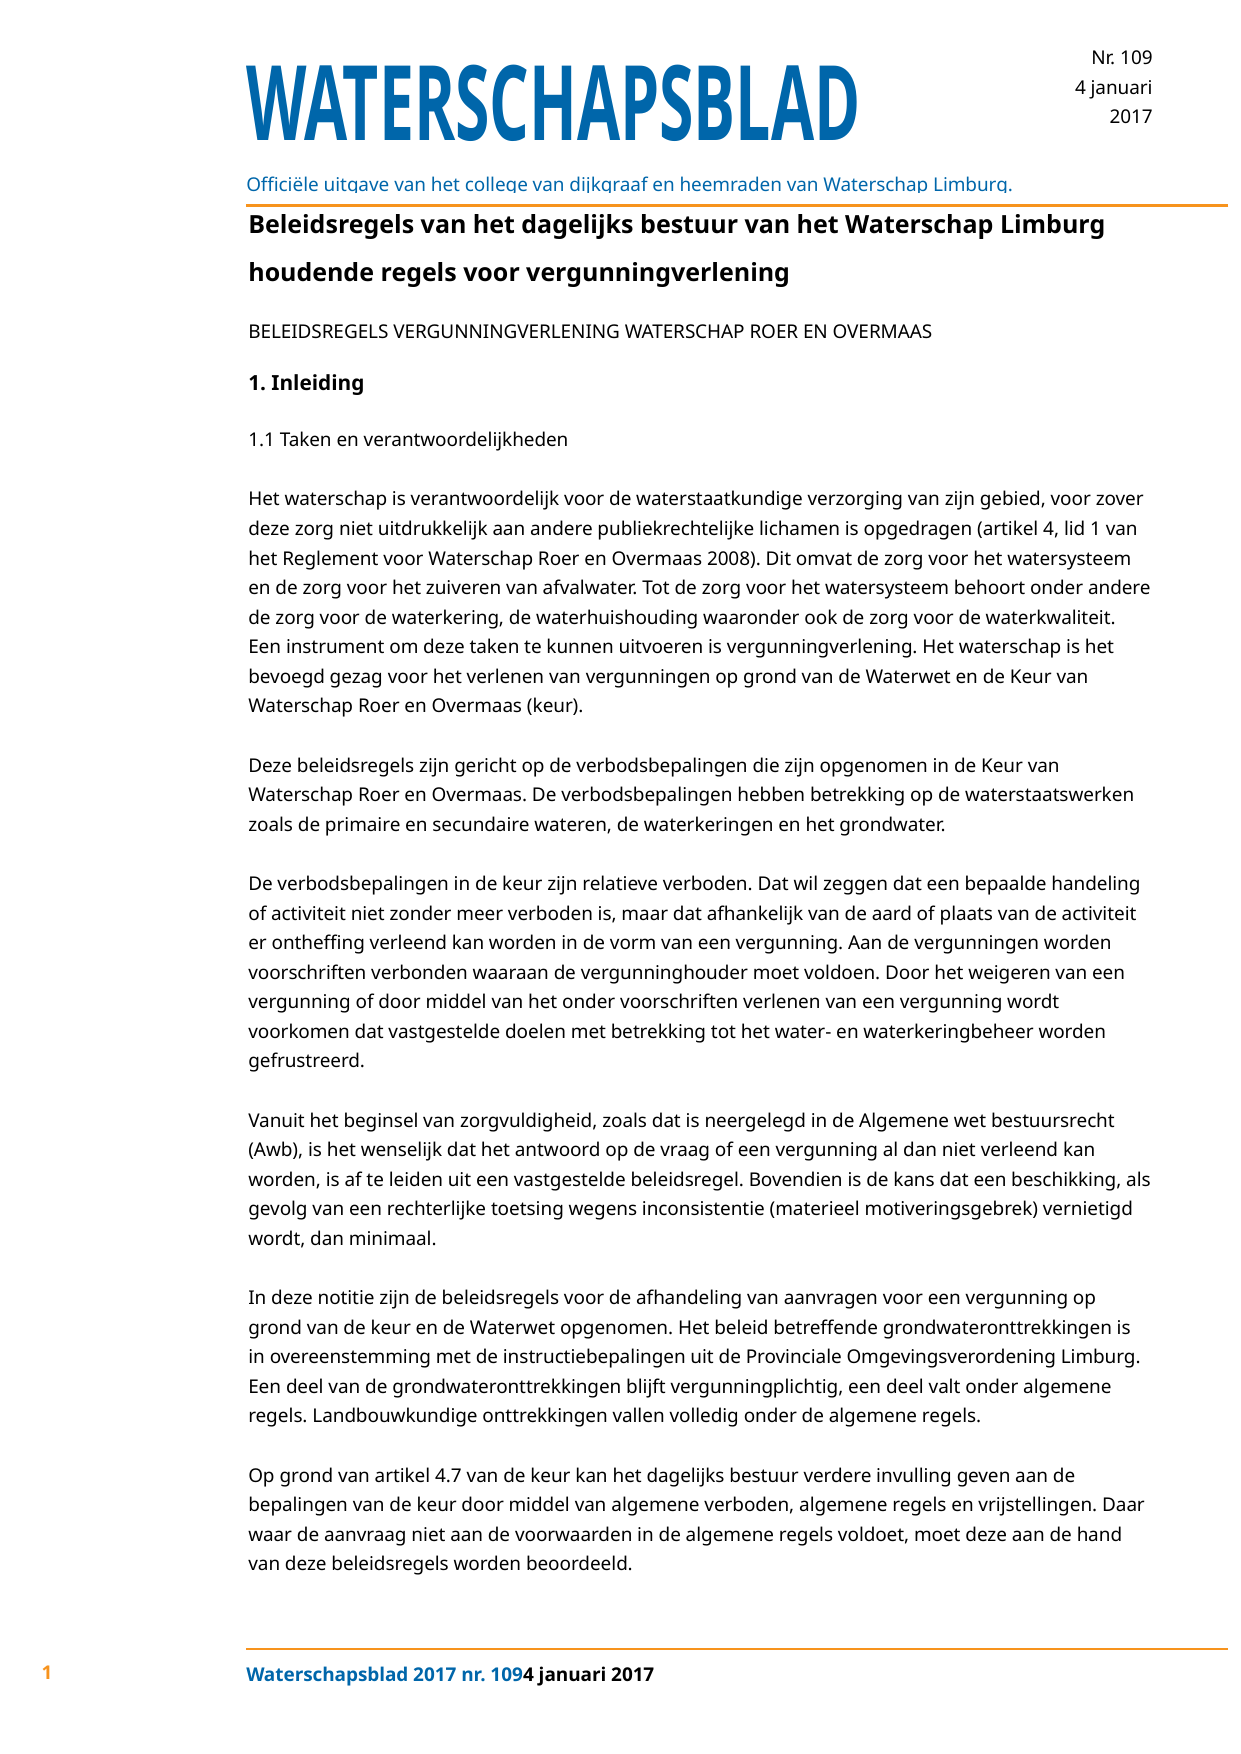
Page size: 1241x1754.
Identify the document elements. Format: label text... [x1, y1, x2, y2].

text Op grond van artikel 4.7 van de keur kan het dagelijks bestuur verdere invulling geven aan de bepalingen van de keur door middel van algemene verboden, algemene regels en vrijstellingen. Daar waar de aanvraag niet aan de voorwaarden in de algemene regels voldoet, moet deze aan de hand van deze beleidsregels worden beoordeeld. [248, 1462, 1152, 1576]
text Deze beleidsregels zijn gericht op de verbodsbepalingen die zijn opgenomen in de Keur van Waterschap Roer en Overmaas. De verbodsbepalingen hebben betrekking op de waterstaatswerken zoals de primaire en secundaire wateren, de waterkeringen en het grondwater. [248, 752, 1152, 837]
text Beleidsregels van het dagelijks bestuur van het Waterschap Limburg houdende regels voor vergunningverlening [248, 207, 1152, 288]
picture [41, 47, 231, 172]
text Vanuit het beginsel van zorgvuldigheid, zoals dat is neergelegd in de Algemene wet bestuursrecht (Awb), is het wenselijk dat het antwoord op de vraag of een vergunning al dan niet verleend kan worden, is af te leiden uit een vastgestelde beleidsregel. Bovendien is de kans dat een beschikking, als gevolg van een rechterlijke toetsing wegens inconsistentie (materieel motiveringsgebrek) vernietigd wordt, dan minimaal. [248, 1107, 1152, 1251]
text In deze notitie zijn de beleidsregels voor de afhandeling van aanvragen voor een vergunning op grond van de keur en de Waterwet opgenomen. Het beleid betreffende grondwateronttrekkingen is in overeenstemming met de instructiebepalingen uit de Provinciale Omgevingsverordening Limburg. Een deel van de grondwateronttrekkingen blijft vergunningplichtig, een deel valt onder algemene regels. Landbouwkundige onttrekkingen vallen volledig onder de algemene regels. [248, 1284, 1152, 1428]
text BELEIDSREGELS VERGUNNINGVERLENING WATERSCHAP ROER EN OVERMAAS [248, 318, 1152, 344]
text 1.1 Taken en verantwoordelijkheden [248, 426, 1152, 452]
text Een instrument om deze taken te kunnen uitvoeren is vergunningverlening. Het waterschap is het bevoegd gezag voor het verlenen van vergunningen op grond van de Waterwet en de Keur van Waterschap Roer en Overmaas (keur). [248, 633, 1152, 718]
text De verbodsbepalingen in de keur zijn relatieve verboden. Dat wil zeggen dat een bepaalde handeling of activiteit niet zonder meer verboden is, maar dat afhankelijk van de aard of plaats van de activiteit er ontheffing verleend kan worden in de vorm van een vergunning. Aan de vergunningen worden voorschriften verbonden waaraan de vergunninghouder moet voldoen. Door het weigeren van een vergunning of door middel van het onder voorschriften verlenen van een vergunning wordt voorkomen dat vastgestelde doelen met betrekking tot het water- en waterkeringbeheer worden gefrustreerd. [248, 870, 1152, 1073]
text Het waterschap is verantwoordelijk voor de waterstaatkundige verzorging van zijn gebied, voor zover deze zorg niet uitdrukkelijk aan andere publiekrechtelijke lichamen is opgedragen (artikel 4, lid 1 van het Reglement voor Waterschap Roer en Overmaas 2008). Dit omvat de zorg voor het watersysteem en de zorg voor het zuiveren van afvalwater. Tot de zorg voor het watersysteem behoort onder andere de zorg voor de waterkering, de waterhuishouding waaronder ook de zorg voor de waterkwaliteit. [248, 486, 1152, 629]
text 1. Inleiding [248, 368, 1152, 397]
